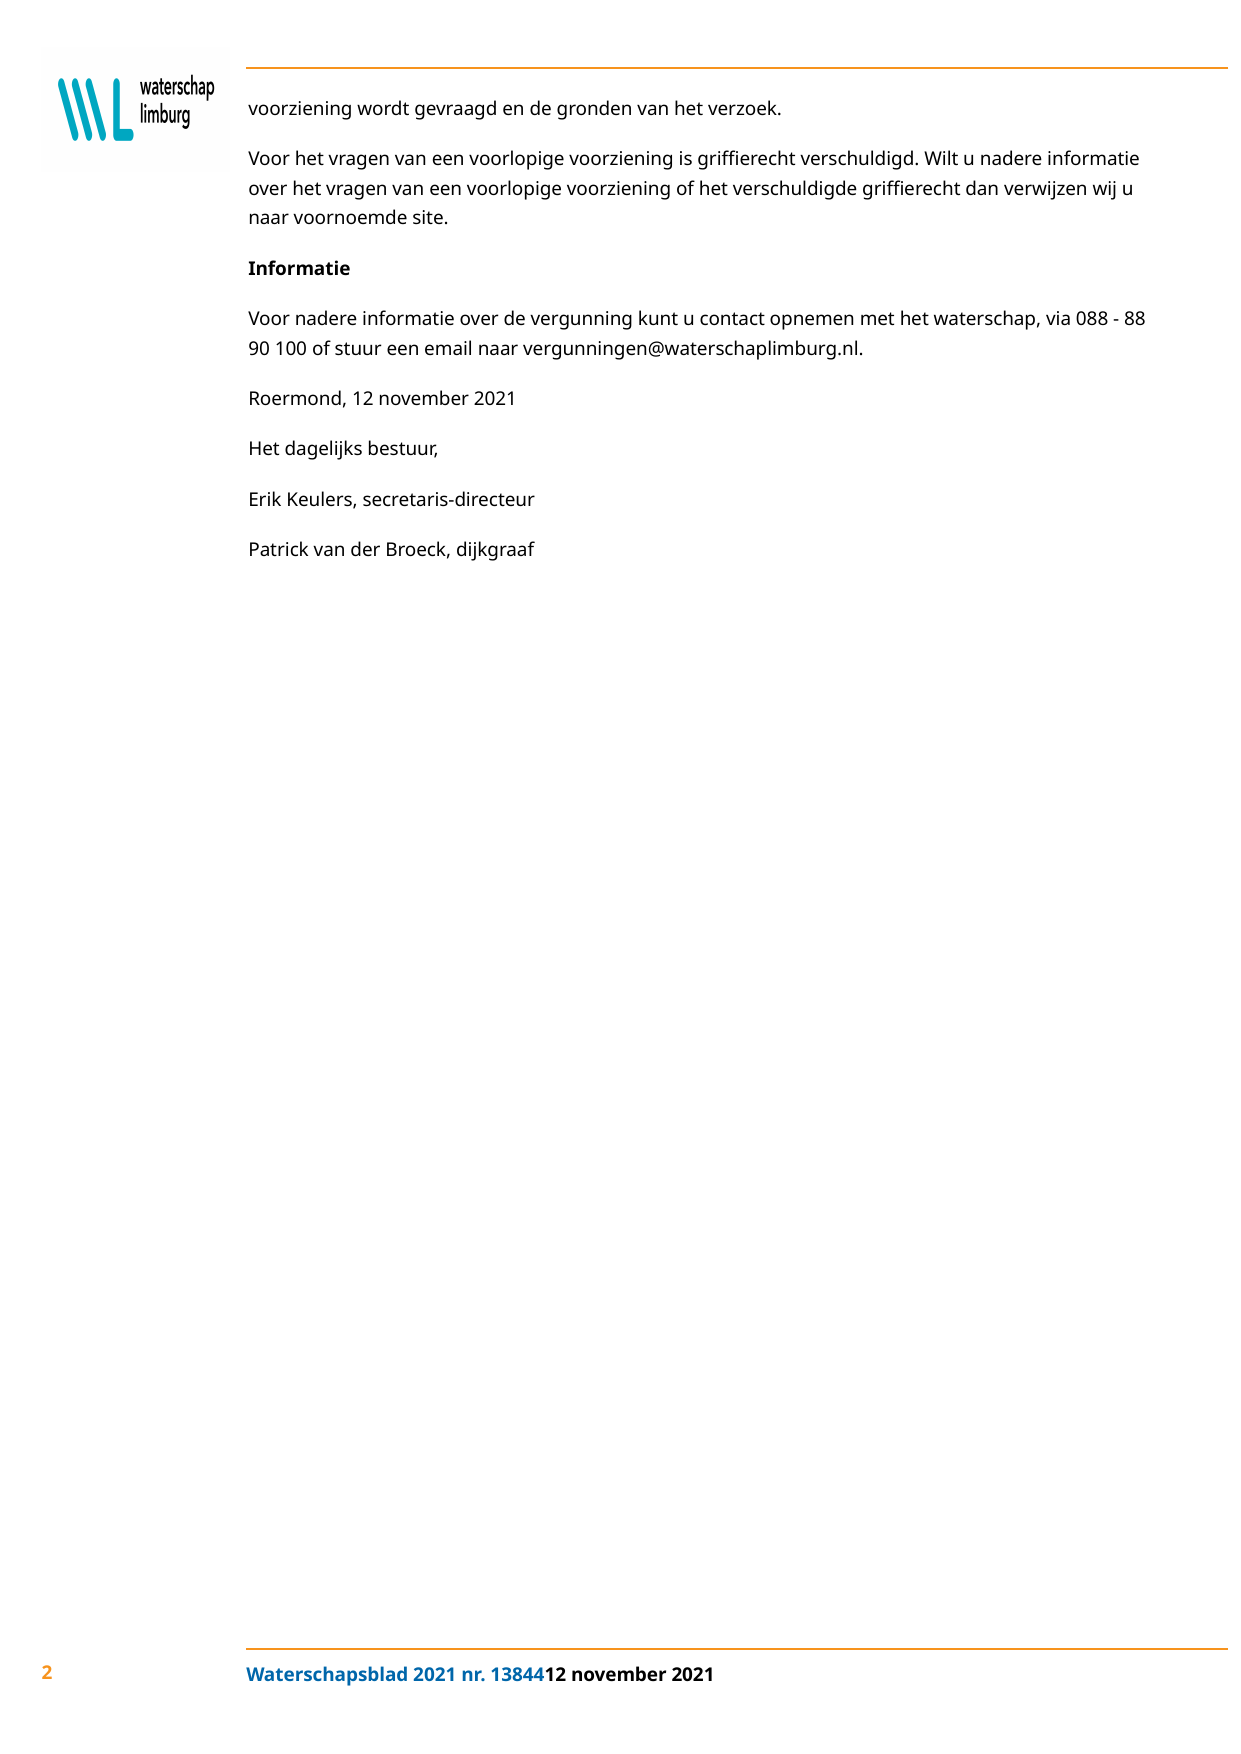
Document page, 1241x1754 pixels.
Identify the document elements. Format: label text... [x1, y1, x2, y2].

text Voor nadere informatie over de vergunning kunt u contact opnemen met het waterschap, via 088 - 88 90 100 of stuur een email naar vergunningen@waterschaplimburg.nl. [248, 305, 1152, 361]
text Roermond, 12 november 2021 [248, 385, 1152, 411]
text Patrick van der Broeck, dijkgraaf [248, 536, 1152, 562]
text Het dagelijks bestuur, [248, 436, 1152, 461]
picture [41, 47, 231, 172]
text voorziening wordt gevraagd en de gronden van het verzoek. [248, 95, 1152, 121]
text Voor het vragen van een voorlopige voorziening is griffierecht verschuldigd. Wilt u nadere informatie over het vragen van een voorlopige voorziening of het verschuldigde griffierecht dan verwijzen wij u naar voornoemde site. [248, 145, 1152, 230]
text Informatie [248, 255, 1152, 281]
text Erik Keulers, secretaris-directeur [248, 486, 1152, 512]
